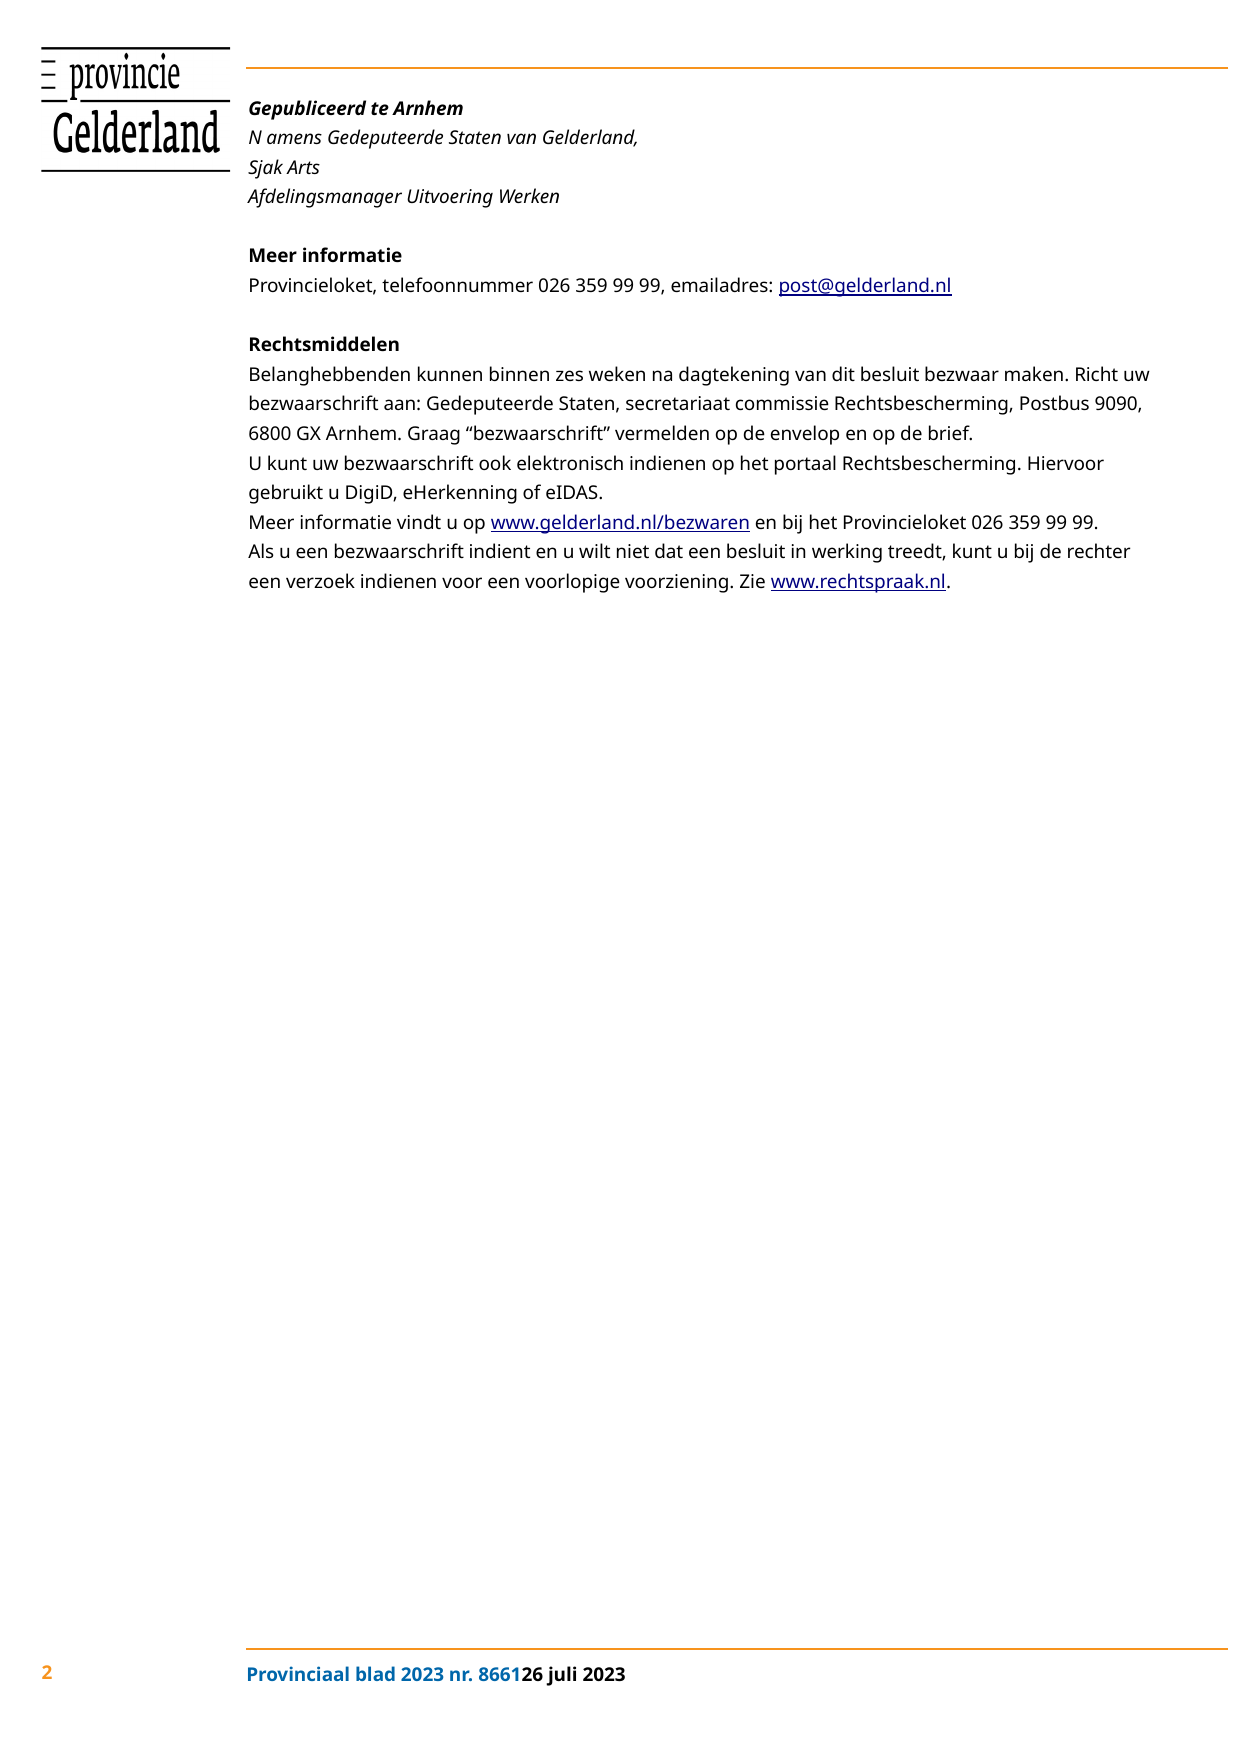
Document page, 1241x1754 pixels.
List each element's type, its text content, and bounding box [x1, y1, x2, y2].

text Provincieloket, telefoonnummer 026 359 99 99, emailadres: post@gelderland.nl [248, 272, 1152, 298]
text Belanghebbenden kunnen binnen zes weken na dagtekening van dit besluit bezwaar maken. Richt uw bezwaarschrift aan: Gedeputeerde Staten, secretariaat commissie Rechtsbescherming, Postbus 9090, 6800 GX Arnhem. Graag “bezwaarschrift” vermelden op de envelop en op de brief. [248, 361, 1152, 446]
text N amens Gedeputeerde Staten van Gelderland, [248, 124, 1152, 150]
text U kunt uw bezwaarschrift ook elektronisch indienen op het portaal Rechtsbescherming. Hiervoor gebruikt u DigiD, eHerkenning of eIDAS. [248, 450, 1152, 505]
text Als u een bezwaarschrift indient en u wilt niet dat een besluit in werking treedt, kunt u bij de rechter een verzoek indienen voor een voorlopige voorziening. Zie www.rechtspraak.nl. [248, 538, 1152, 594]
text Meer informatie vindt u op www.gelderland.nl/bezwaren en bij het Provincieloket 026 359 99 99. [248, 509, 1152, 535]
text Afdelingsmanager Uitvoering Werken [248, 183, 1152, 209]
text Sjak Arts [248, 154, 1152, 180]
text Meer informatie [248, 243, 1152, 268]
picture [41, 47, 231, 172]
text Gepubliceerd te Arnhem [248, 95, 1152, 121]
text Rechtsmiddelen [248, 331, 1152, 357]
